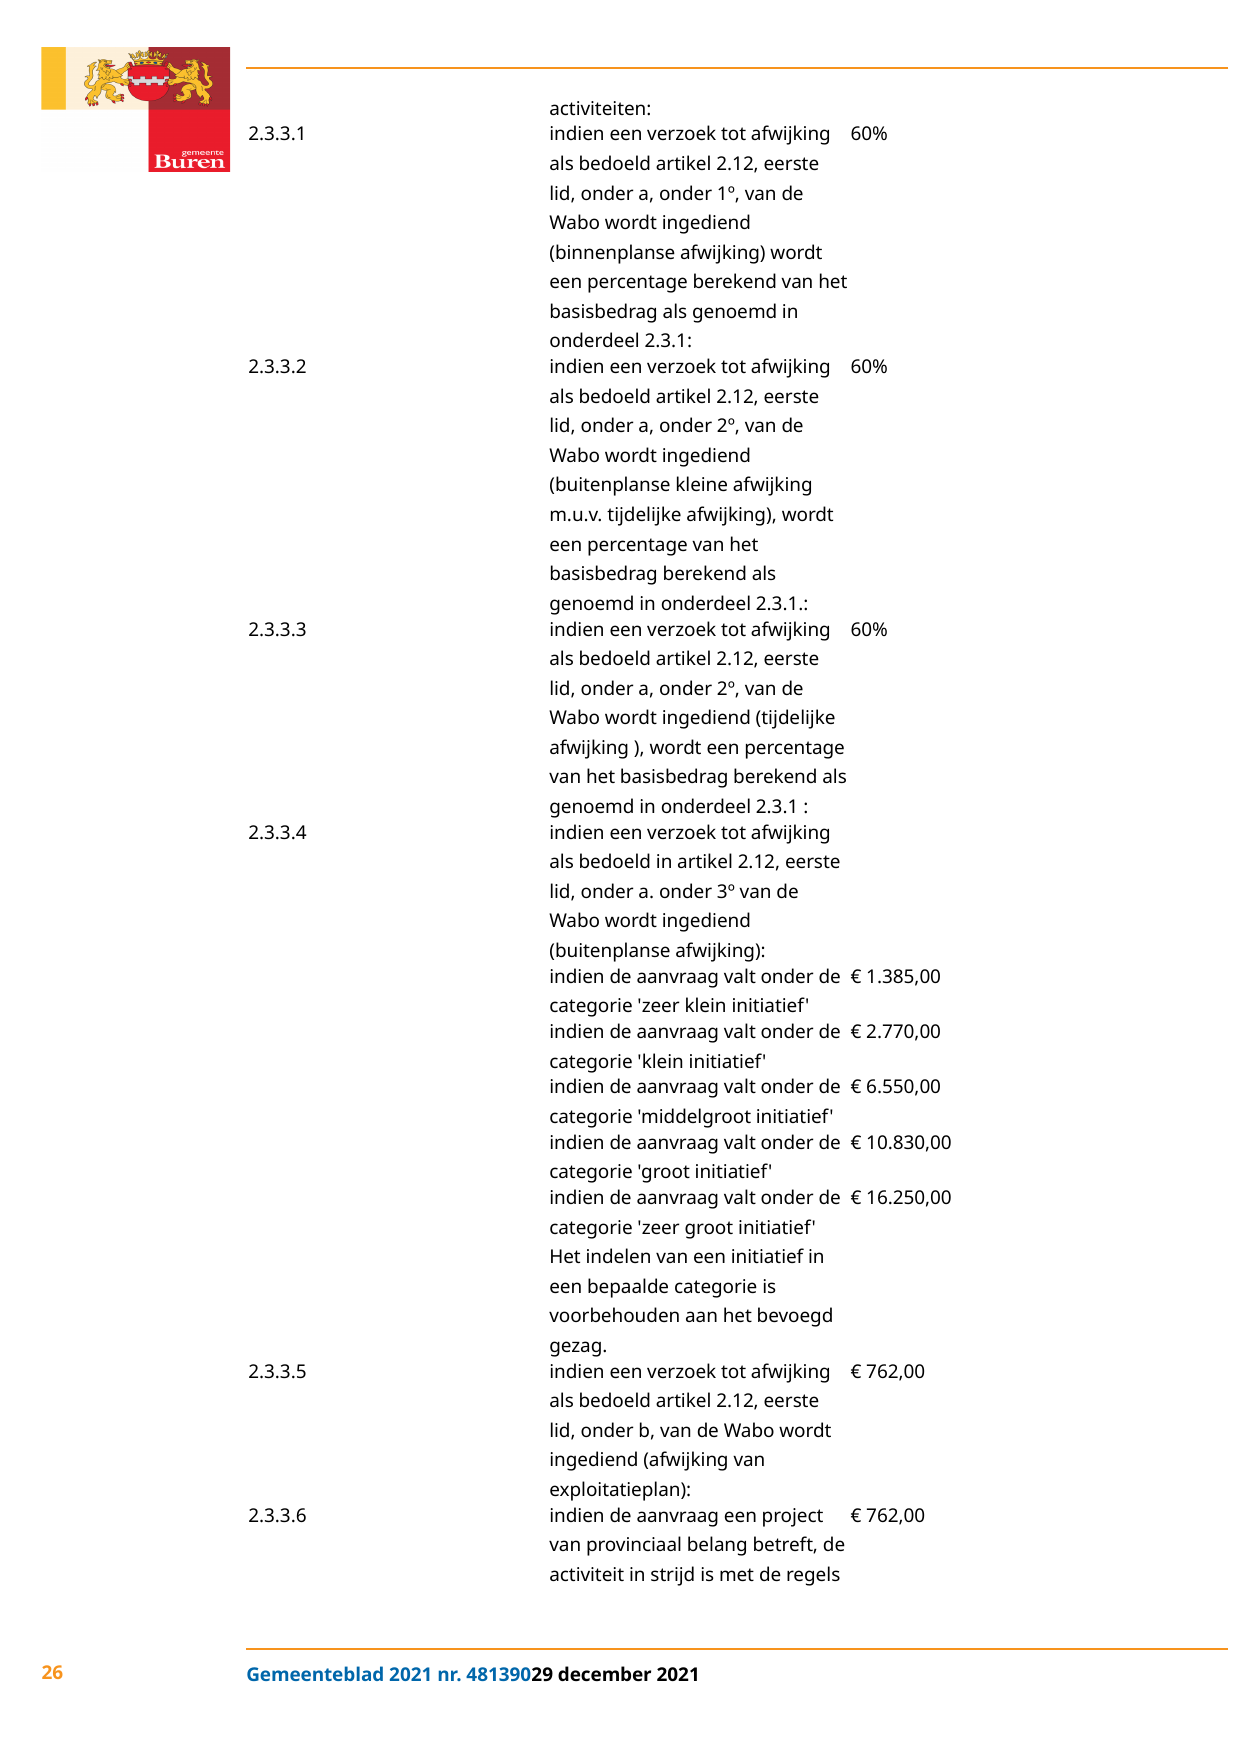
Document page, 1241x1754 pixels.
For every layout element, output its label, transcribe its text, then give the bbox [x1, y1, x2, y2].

table_cell 2.3.3.3 [248, 616, 549, 819]
table_cell indien de aanvraag valt onder de categorie 'middelgroot initiatief' [549, 1074, 850, 1129]
table_cell € 10.830,00 [850, 1129, 1152, 1184]
table_cell [248, 1184, 549, 1358]
table_cell indien de aanvraag een project van provinciaal belang betreft, de activiteit in strijd is met de regels [549, 1502, 850, 1587]
table_cell [248, 1074, 549, 1129]
table_cell [850, 95, 1152, 121]
table_cell indien de aanvraag valt onder de categorie 'zeer groot initiatief' Het indelen van een initiatief in een bepaalde categorie is voorbehouden aan het bevoegd gezag. [549, 1184, 850, 1358]
table_cell 2.3.3.4 [248, 819, 549, 963]
table_cell [248, 963, 549, 1018]
table_cell [248, 95, 549, 121]
table_cell € 1.385,00 [850, 963, 1152, 1018]
table_cell € 2.770,00 [850, 1018, 1152, 1074]
table_cell 60% [850, 616, 1152, 819]
picture [41, 47, 231, 172]
table_cell indien een verzoek tot afwijking als bedoeld artikel 2.12, eerste lid, onder b, van de Wabo wordt ingediend (afwijking van exploitatieplan): [549, 1358, 850, 1502]
table_cell indien een verzoek tot afwijking als bedoeld artikel 2.12, eerste lid, onder a, onder 2º, van de Wabo wordt ingediend (buitenplanse kleine afwijking m.u.v. tijdelijke afwijking), wordt een percentage van het basisbedrag berekend als genoemd in onderdeel 2.3.1.: [549, 353, 850, 616]
table_cell 2.3.3.1 [248, 121, 549, 353]
table_cell € 762,00 [850, 1502, 1152, 1587]
table_cell [850, 819, 1152, 963]
table_cell indien de aanvraag valt onder de categorie 'zeer klein initiatief' [549, 963, 850, 1018]
table_cell indien de aanvraag valt onder de categorie 'groot initiatief' [549, 1129, 850, 1184]
table_cell indien een verzoek tot afwijking als bedoeld in artikel 2.12, eerste lid, onder a. onder 3º van de Wabo wordt ingediend (buitenplanse afwijking): [549, 819, 850, 963]
table_cell € 762,00 [850, 1358, 1152, 1502]
table_cell 60% [850, 121, 1152, 353]
table_cell indien een verzoek tot afwijking als bedoeld artikel 2.12, eerste lid, onder a, onder 2º, van de Wabo wordt ingediend (tijdelijke afwijking ), wordt een percentage van het basisbedrag berekend als genoemd in onderdeel 2.3.1 : [549, 616, 850, 819]
table_cell 60% [850, 353, 1152, 616]
table_cell 2.3.3.5 [248, 1358, 549, 1502]
table_cell [248, 1129, 549, 1184]
table_cell 2.3.3.2 [248, 353, 549, 616]
table_cell [248, 1018, 549, 1074]
table_cell indien de aanvraag valt onder de categorie 'klein initiatief' [549, 1018, 850, 1074]
table_cell 2.3.3.6 [248, 1502, 549, 1587]
table_cell € 16.250,00 [850, 1184, 1152, 1358]
table_cell indien een verzoek tot afwijking als bedoeld artikel 2.12, eerste lid, onder a, onder 1º, van de Wabo wordt ingediend (binnenplanse afwijking) wordt een percentage berekend van het basisbedrag als genoemd in onderdeel 2.3.1: [549, 121, 850, 353]
table_cell activiteiten: [549, 95, 850, 121]
table_cell € 6.550,00 [850, 1074, 1152, 1129]
